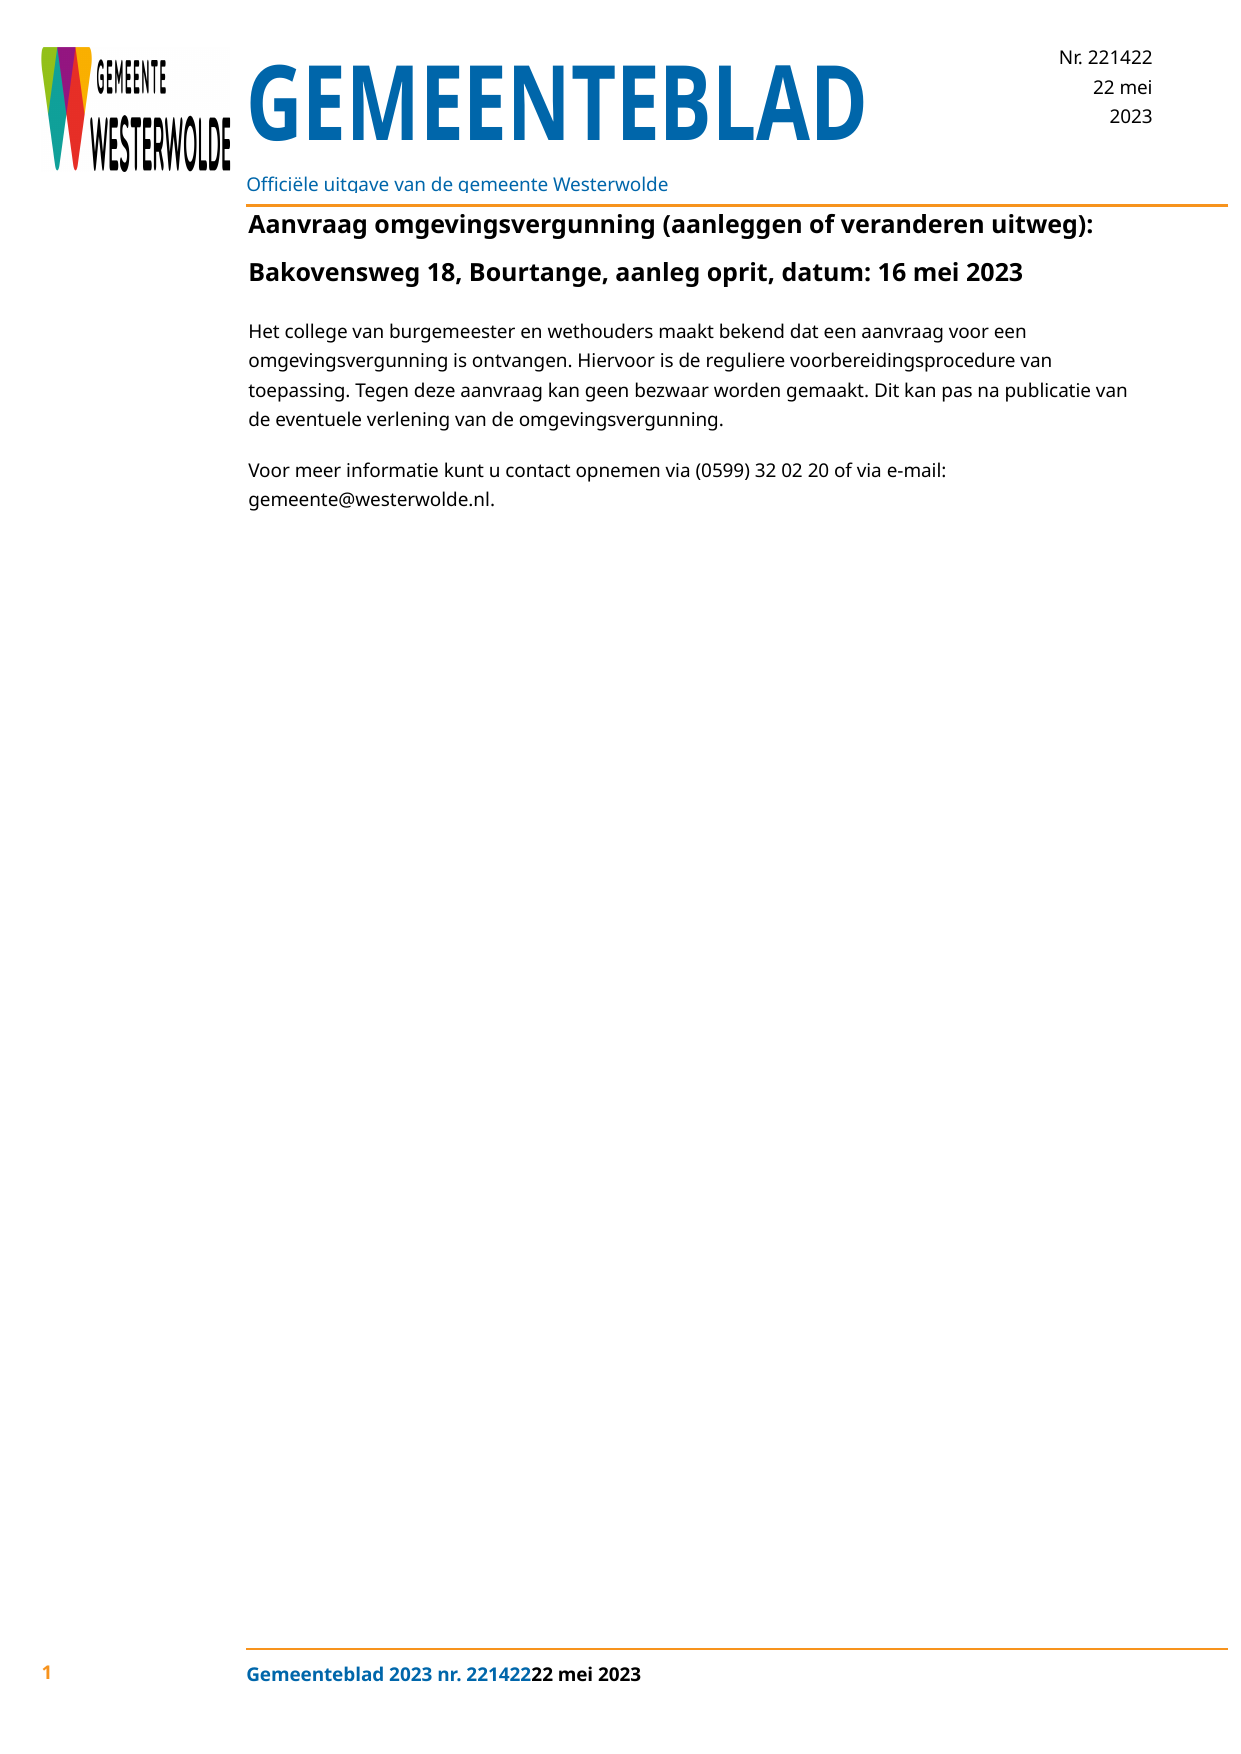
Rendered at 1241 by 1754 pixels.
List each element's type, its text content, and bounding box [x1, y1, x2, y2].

text Voor meer informatie kunt u contact opnemen via (0599) 32 02 20 of via e-mail: gemeente@westerwolde.nl. [248, 457, 1152, 512]
text Aanvraag omgevingsvergunning (aanleggen of veranderen uitweg): Bakovensweg 18, Bourtange, aanleg oprit, datum: 16 mei 2023 [248, 207, 1152, 288]
picture [41, 47, 231, 172]
text Het college van burgemeester en wethouders maakt bekend dat een aanvraag voor een omgevingsvergunning is ontvangen. Hiervoor is de reguliere voorbereidingsprocedure van toepassing. Tegen deze aanvraag kan geen bezwaar worden gemaakt. Dit kan pas na publicatie van de eventuele verlening van de omgevingsvergunning. [248, 318, 1152, 432]
